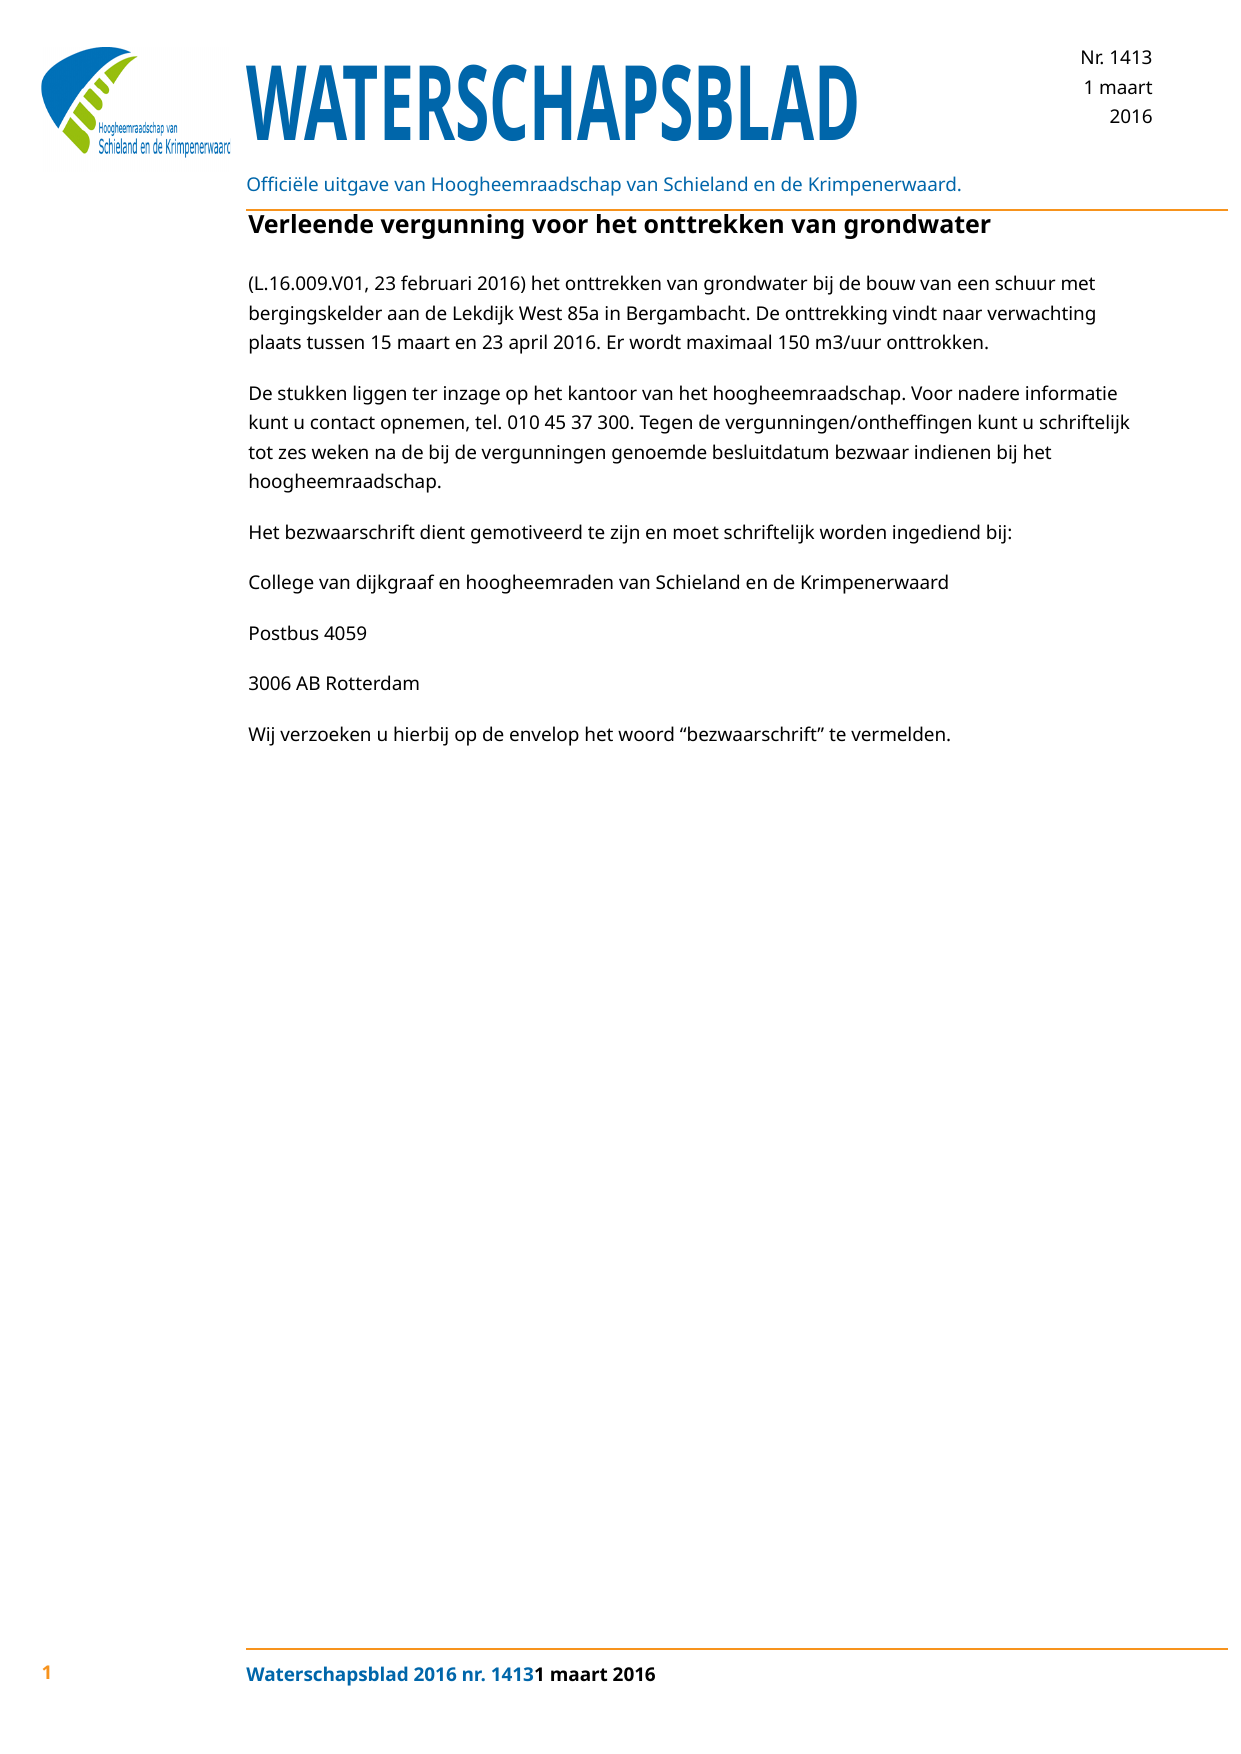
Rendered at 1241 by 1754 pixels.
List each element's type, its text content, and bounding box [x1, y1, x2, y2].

text (L.16.009.V01, 23 februari 2016) het onttrekken van grondwater bij de bouw van een schuur met bergingskelder aan de Lekdijk West 85a in Bergambacht. De onttrekking vindt naar verwachting plaats tussen 15 maart en 23 april 2016. Er wordt maximaal 150 m3/uur onttrokken. [248, 270, 1152, 355]
picture [41, 47, 231, 172]
text Wij verzoeken u hierbij op de envelop het woord “bezwaarschrift” te vermelden. [248, 721, 1152, 746]
text Het bezwaarschrift dient gemotiveerd te zijn en moet schriftelijk worden ingediend bij: [248, 519, 1152, 545]
text Verleende vergunning voor het onttrekken van grondwater [248, 211, 1152, 241]
text Postbus 4059 [248, 620, 1152, 646]
text College van dijkgraaf en hoogheemraden van Schieland en de Krimpenerwaard [248, 569, 1152, 595]
text 3006 AB Rotterdam [248, 670, 1152, 696]
text De stukken liggen ter inzage op het kantoor van het hoogheemraadschap. Voor nadere informatie kunt u contact opnemen, tel. 010 45 37 300. Tegen de vergunningen/ontheffingen kunt u schriftelijk tot zes weken na de bij de vergunningen genoemde besluitdatum bezwaar indienen bij het hoogheemraadschap. [248, 380, 1152, 494]
